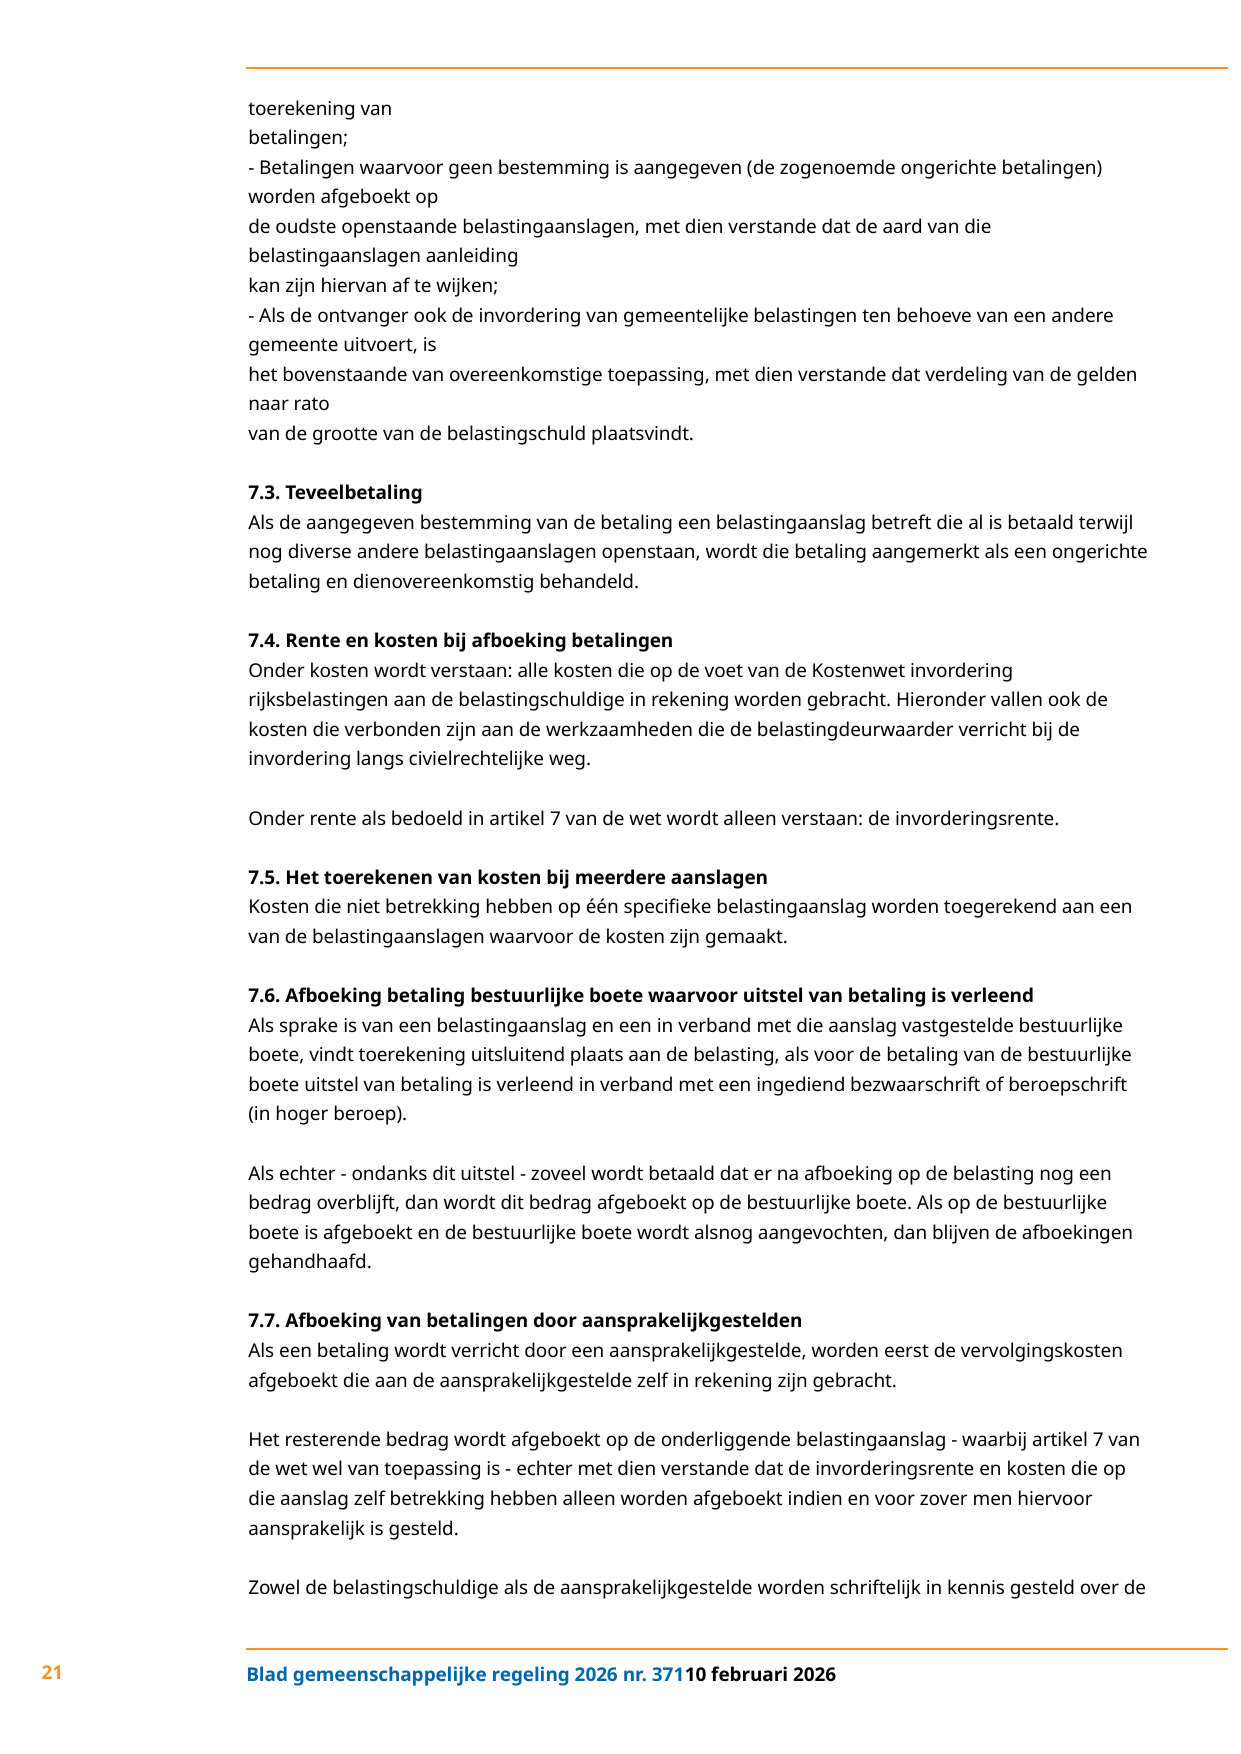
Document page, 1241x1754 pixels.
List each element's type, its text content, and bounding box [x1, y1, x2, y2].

text Onder rente als bedoeld in artikel 7 van de wet wordt alleen verstaan: de invorderingsrente. [248, 805, 1152, 831]
text de oudste openstaande belastingaanslagen, met dien verstande dat de aard van die belastingaanslagen aanleiding [248, 213, 1152, 268]
text 7.7. Afboeking van betalingen door aansprakelijkgestelden [248, 1308, 1152, 1333]
picture [41, 47, 231, 172]
text van de grootte van de belastingschuld plaatsvindt. [248, 420, 1152, 446]
text Als een betaling wordt verricht door een aansprakelijkgestelde, worden eerst de vervolgingskosten afgeboekt die aan de aansprakelijkgestelde zelf in rekening zijn gebracht. [248, 1337, 1152, 1393]
text Als sprake is van een belastingaanslag en een in verband met die aanslag vastgestelde bestuurlijke boete, vindt toerekening uitsluitend plaats aan de belasting, als voor de betaling van de bestuurlijke boete uitstel van betaling is verleend in verband met een ingediend bezwaarschrift of beroepschrift (in hoger beroep). [248, 1012, 1152, 1126]
text - Als de ontvanger ook de invordering van gemeentelijke belastingen ten behoeve van een andere gemeente uitvoert, is [248, 302, 1152, 357]
text betalingen; [248, 124, 1152, 150]
text kan zijn hiervan af te wijken; [248, 272, 1152, 298]
text Als echter - ondanks dit uitstel - zoveel wordt betaald dat er na afboeking op de belasting nog een bedrag overblijft, dan wordt dit bedrag afgeboekt op de bestuurlijke boete. Als op de bestuurlijke boete is afgeboekt en de bestuurlijke boete wordt alsnog aangevochten, dan blijven de afboekingen gehandhaafd. [248, 1160, 1152, 1274]
text toerekening van [248, 95, 1152, 121]
text 7.4. Rente en kosten bij afboeking betalingen [248, 627, 1152, 653]
text Als de aangegeven bestemming van de betaling een belastingaanslag betreft die al is betaald terwijl nog diverse andere belastingaanslagen openstaan, wordt die betaling aangemerkt als een ongerichte betaling en dienovereenkomstig behandeld. [248, 509, 1152, 594]
text 7.5. Het toerekenen van kosten bij meerdere aanslagen [248, 864, 1152, 890]
text 7.3. Teveelbetaling [248, 479, 1152, 505]
text - Betalingen waarvoor geen bestemming is aangegeven (de zogenoemde ongerichte betalingen) worden afgeboekt op [248, 154, 1152, 209]
text Het resterende bedrag wordt afgeboekt op de onderliggende belastingaanslag - waarbij artikel 7 van de wet wel van toepassing is - echter met dien verstande dat de invorderingsrente en kosten die op die aanslag zelf betrekking hebben alleen worden afgeboekt indien en voor zover men hiervoor aansprakelijk is gesteld. [248, 1426, 1152, 1541]
text het bovenstaande van overeenkomstige toepassing, met dien verstande dat verdeling van de gelden naar rato [248, 361, 1152, 416]
text 7.6. Afboeking betaling bestuurlijke boete waarvoor uitstel van betaling is verleend [248, 982, 1152, 1008]
text Onder kosten wordt verstaan: alle kosten die op de voet van de Kostenwet invordering rijksbelastingen aan de belastingschuldige in rekening worden gebracht. Hieronder vallen ook de kosten die verbonden zijn aan de werkzaamheden die de belastingdeurwaarder verricht bij de invordering langs civielrechtelijke weg. [248, 657, 1152, 771]
text Kosten die niet betrekking hebben op één specifieke belastingaanslag worden toegerekend aan een van de belastingaanslagen waarvoor de kosten zijn gemaakt. [248, 893, 1152, 949]
text Zowel de belastingschuldige als de aansprakelijkgestelde worden schriftelijk in kennis gesteld over de [248, 1574, 1152, 1600]
